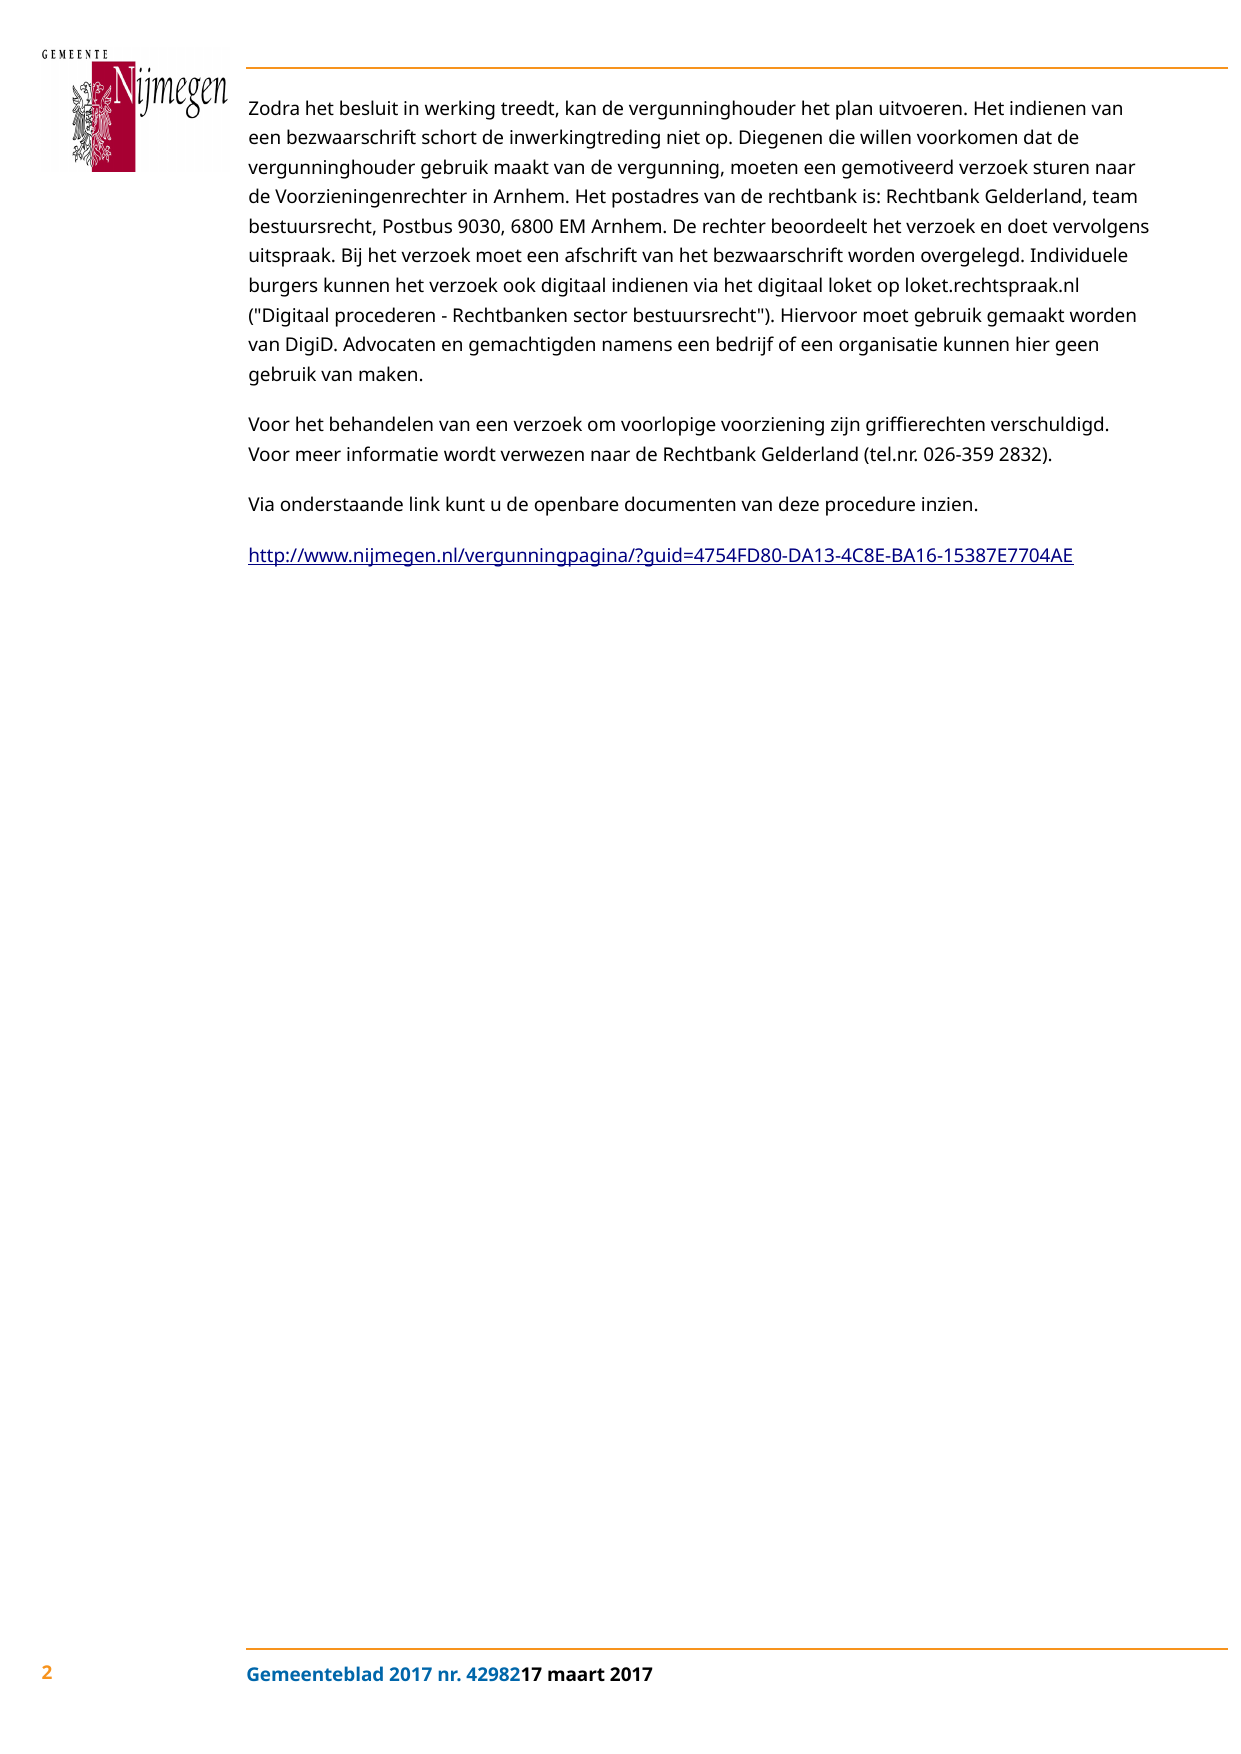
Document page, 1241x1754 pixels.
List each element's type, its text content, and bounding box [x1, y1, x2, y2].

picture [41, 47, 231, 172]
text Voor het behandelen van een verzoek om voorlopige voorziening zijn griffierechten verschuldigd. Voor meer informatie wordt verwezen naar de Rechtbank Gelderland (tel.nr. 026-359 2832). [248, 411, 1152, 467]
text Zodra het besluit in werking treedt, kan de vergunninghouder het plan uitvoeren. Het indienen van een bezwaarschrift schort de inwerkingtreding niet op. Diegenen die willen voorkomen dat de vergunninghouder gebruik maakt van de vergunning, moeten een gemotiveerd verzoek sturen naar de Voorzieningenrechter in Arnhem. Het postadres van de rechtbank is: Rechtbank Gelderland, team bestuursrecht, Postbus 9030, 6800 EM Arnhem. De rechter beoordeelt het verzoek en doet vervolgens uitspraak. Bij het verzoek moet een afschrift van het bezwaarschrift worden overgelegd. Individuele burgers kunnen het verzoek ook digitaal indienen via het digitaal loket op loket.rechtspraak.nl ("Digitaal procederen - Rechtbanken sector bestuursrecht"). Hiervoor moet gebruik gemaakt worden van DigiD. Advocaten en gemachtigden namens een bedrijf of een organisatie kunnen hier geen gebruik van maken. [248, 95, 1152, 387]
text Via onderstaande link kunt u de openbare documenten van deze procedure inzien. [248, 491, 1152, 517]
text http://www.nijmegen.nl/vergunningpagina/?guid=4754FD80-DA13-4C8E-BA16-15387E7704AE [248, 542, 1152, 568]
